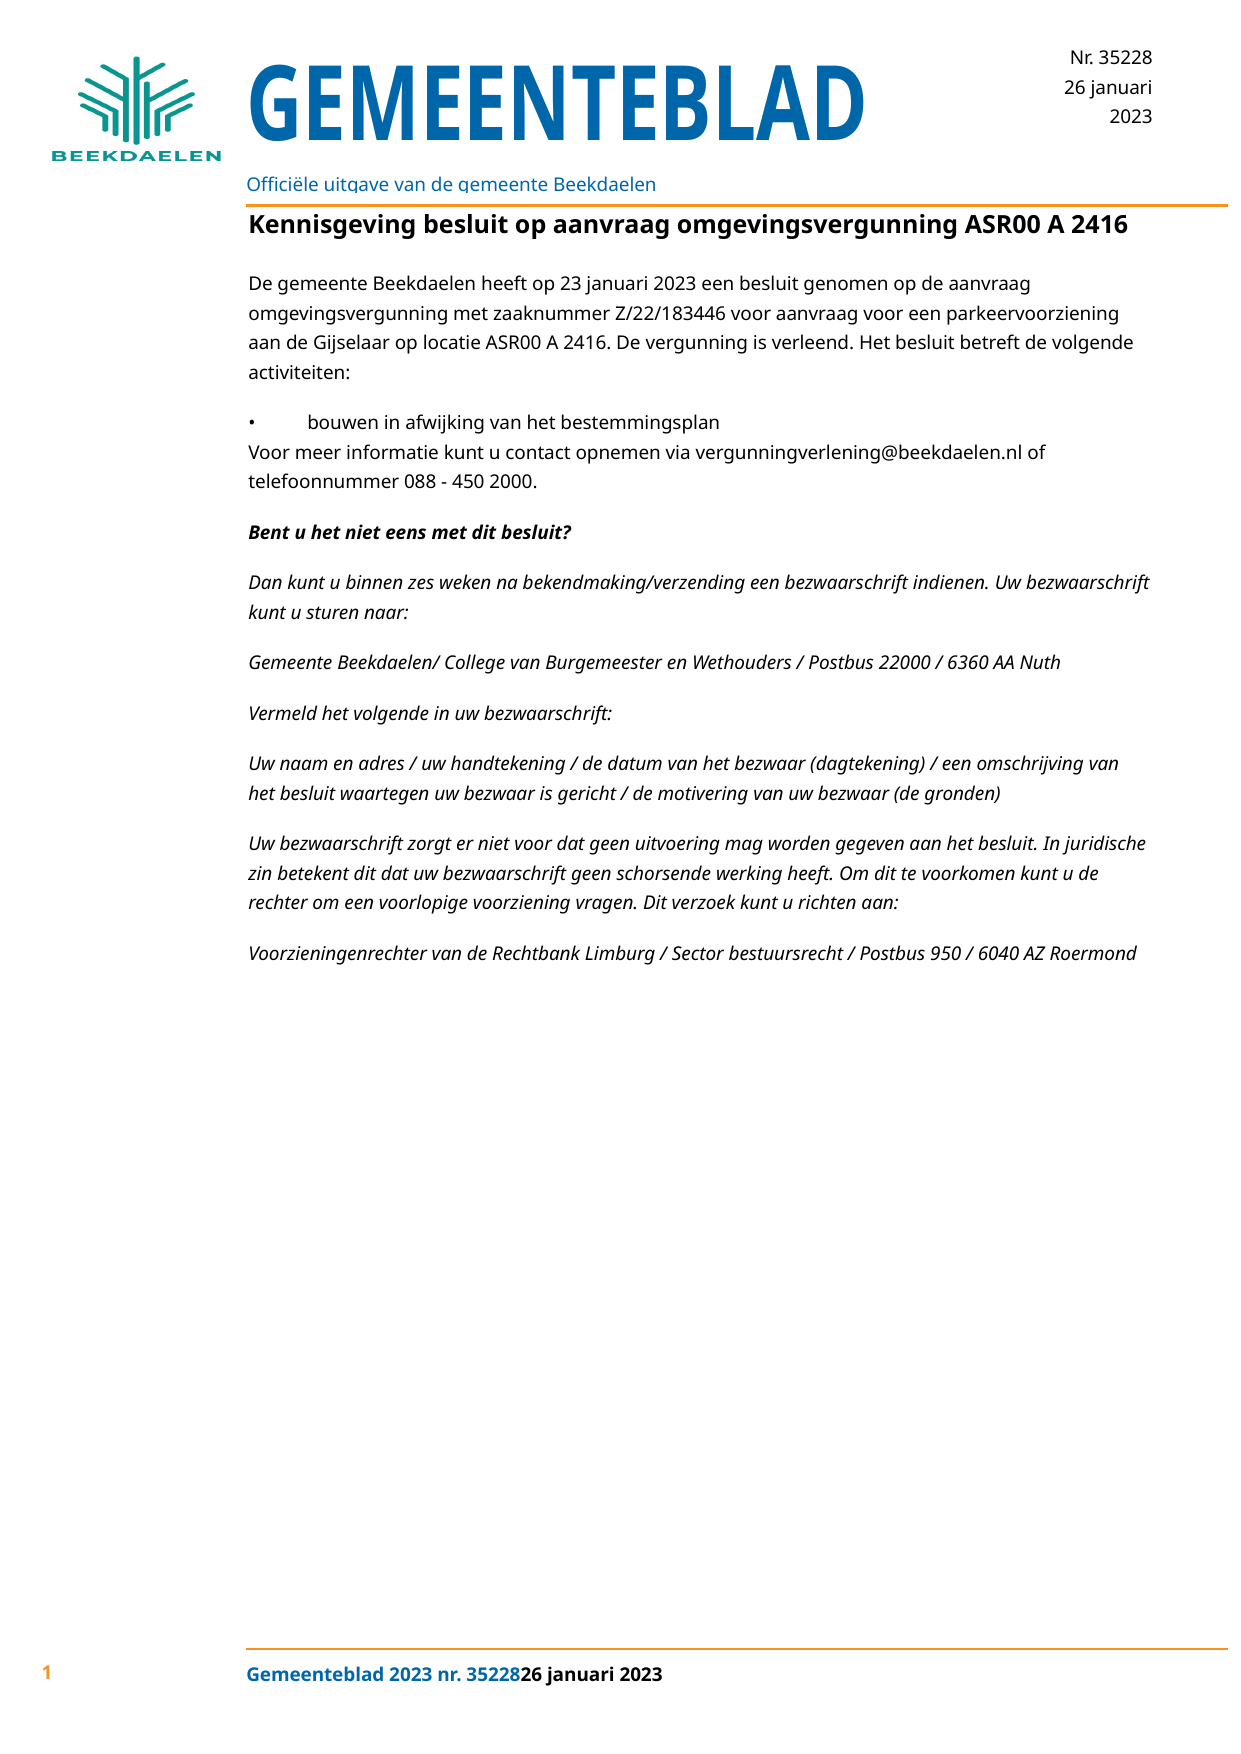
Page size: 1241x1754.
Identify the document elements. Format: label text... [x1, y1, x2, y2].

picture [41, 47, 231, 172]
list bouwen in afwijking van het bestemmingsplan [248, 409, 1152, 435]
text Vermeld het volgende in uw bezwaarschrift: [248, 700, 1152, 726]
text Voorzieningenrechter van de Rechtbank Limburg / Sector bestuursrecht / Postbus 950 / 6040 AZ Roermond [248, 940, 1152, 966]
text Bent u het niet eens met dit besluit? [248, 519, 1152, 545]
text Voor meer informatie kunt u contact opnemen via vergunningverlening@beekdaelen.nl of telefoonnummer 088 - 450 2000. [248, 439, 1152, 494]
text Gemeente Beekdaelen/ College van Burgemeester en Wethouders / Postbus 22000 / 6360 AA Nuth [248, 649, 1152, 675]
text Uw naam en adres / uw handtekening / de datum van het bezwaar (dagtekening) / een omschrijving van het besluit waartegen uw bezwaar is gericht / de motivering van uw bezwaar (de gronden) [248, 750, 1152, 806]
text Uw bezwaarschrift zorgt er niet voor dat geen uitvoering mag worden gegeven aan het besluit. In juridische zin betekent dit dat uw bezwaarschrift geen schorsende werking heeft. Om dit te voorkomen kunt u de rechter om een voorlopige voorziening vragen. Dit verzoek kunt u richten aan: [248, 830, 1152, 915]
text De gemeente Beekdaelen heeft op 23 januari 2023 een besluit genomen op de aanvraag omgevingsvergunning met zaaknummer Z/22/183446 voor aanvraag voor een parkeervoorziening aan de Gijselaar op locatie ASR00 A 2416. De vergunning is verleend. Het besluit betreft de volgende activiteiten: [248, 270, 1152, 385]
text Dan kunt u binnen zes weken na bekendmaking/verzending een bezwaarschrift indienen. Uw bezwaarschrift kunt u sturen naar: [248, 569, 1152, 625]
text Kennisgeving besluit op aanvraag omgevingsvergunning ASR00 A 2416 [248, 207, 1152, 241]
